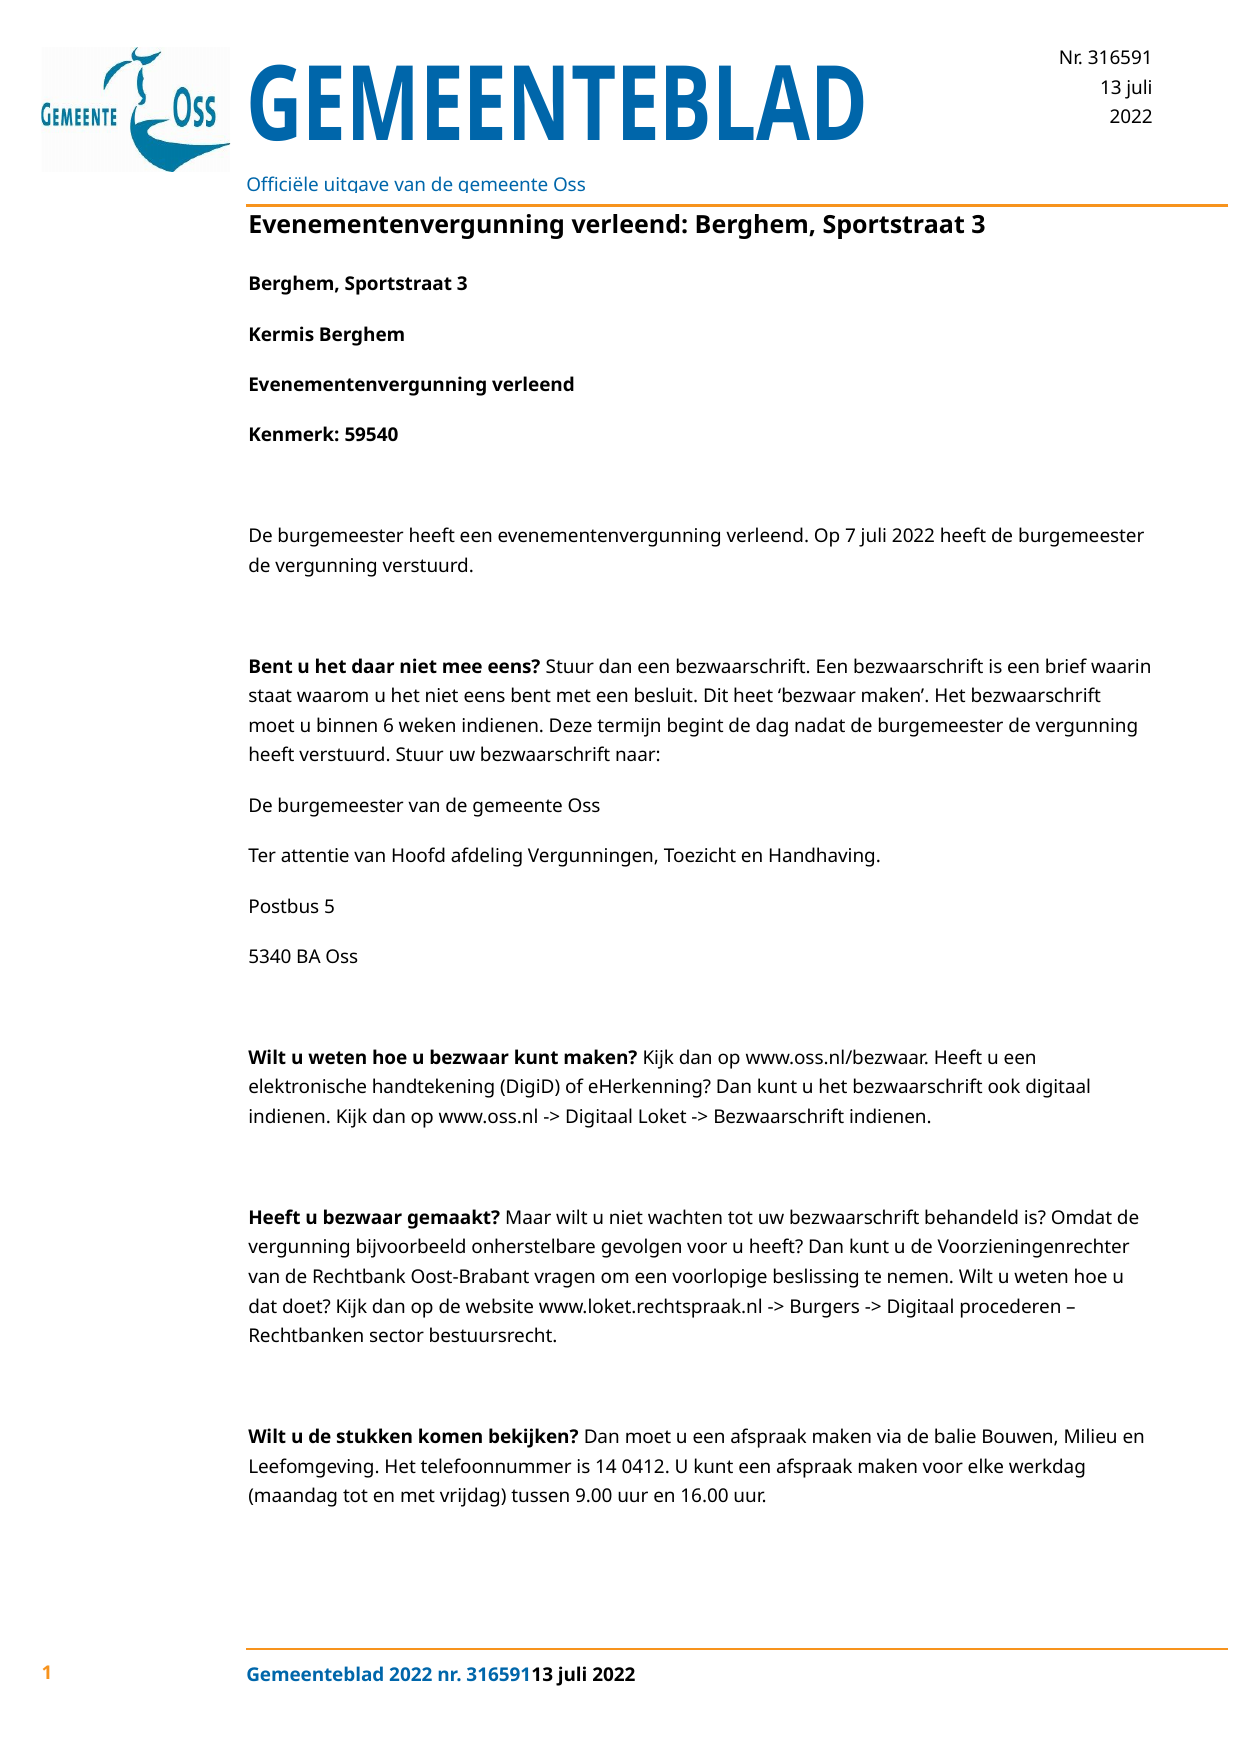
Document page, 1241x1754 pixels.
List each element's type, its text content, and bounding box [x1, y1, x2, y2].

text Berghem, Sportstraat 3 [248, 270, 1152, 296]
text Evenementenvergunning verleend: Berghem, Sportstraat 3 [248, 207, 1152, 241]
text Wilt u weten hoe u bezwaar kunt maken? Kijk dan op www.oss.nl/bezwaar. Heeft u een elektronische handtekening (DigiD) of eHerkenning? Dan kunt u het bezwaarschrift ook digitaal indienen. Kijk dan op www.oss.nl -> Digitaal Loket -> Bezwaarschrift indienen. [248, 1044, 1152, 1129]
text Kenmerk: 59540 [248, 422, 1152, 447]
text 5340 BA Oss [248, 943, 1152, 969]
text De burgemeester van de gemeente Oss [248, 792, 1152, 818]
text Bent u het daar niet mee eens? Stuur dan een bezwaarschrift. Een bezwaarschrift is een brief waarin staat waarom u het niet eens bent met een besluit. Dit heet ‘bezwaar maken’. Het bezwaarschrift moet u binnen 6 weken indienen. Deze termijn begint de dag nadat de burgemeester de vergunning heeft verstuurd. Stuur uw bezwaarschrift naar: [248, 653, 1152, 767]
text Wilt u de stukken komen bekijken? Dan moet u een afspraak maken via de balie Bouwen, Milieu en Leefomgeving. Het telefoonnummer is 14 0412. U kunt een afspraak maken voor elke werkdag (maandag tot en met vrijdag) tussen 9.00 uur en 16.00 uur. [248, 1423, 1152, 1508]
text De burgemeester heeft een evenementenvergunning verleend. Op 7 juli 2022 heeft de burgemeester de vergunning verstuurd. [248, 522, 1152, 578]
text Postbus 5 [248, 893, 1152, 918]
text Ter attentie van Hoofd afdeling Vergunningen, Toezicht en Handhaving. [248, 842, 1152, 868]
text Heeft u bezwaar gemaakt? Maar wilt u niet wachten tot uw bezwaarschrift behandeld is? Omdat de vergunning bijvoorbeeld onherstelbare gevolgen voor u heeft? Dan kunt u de Voorzieningenrechter van de Rechtbank Oost-Brabant vragen om een voorlopige beslissing te nemen. Wilt u weten hoe u dat doet? Kijk dan op de website www.loket.rechtspraak.nl -> Burgers -> Digitaal procederen – Rechtbanken sector bestuursrecht. [248, 1204, 1152, 1348]
text Evenementenvergunning verleend [248, 371, 1152, 397]
picture [41, 47, 231, 172]
text Kermis Berghem [248, 321, 1152, 346]
